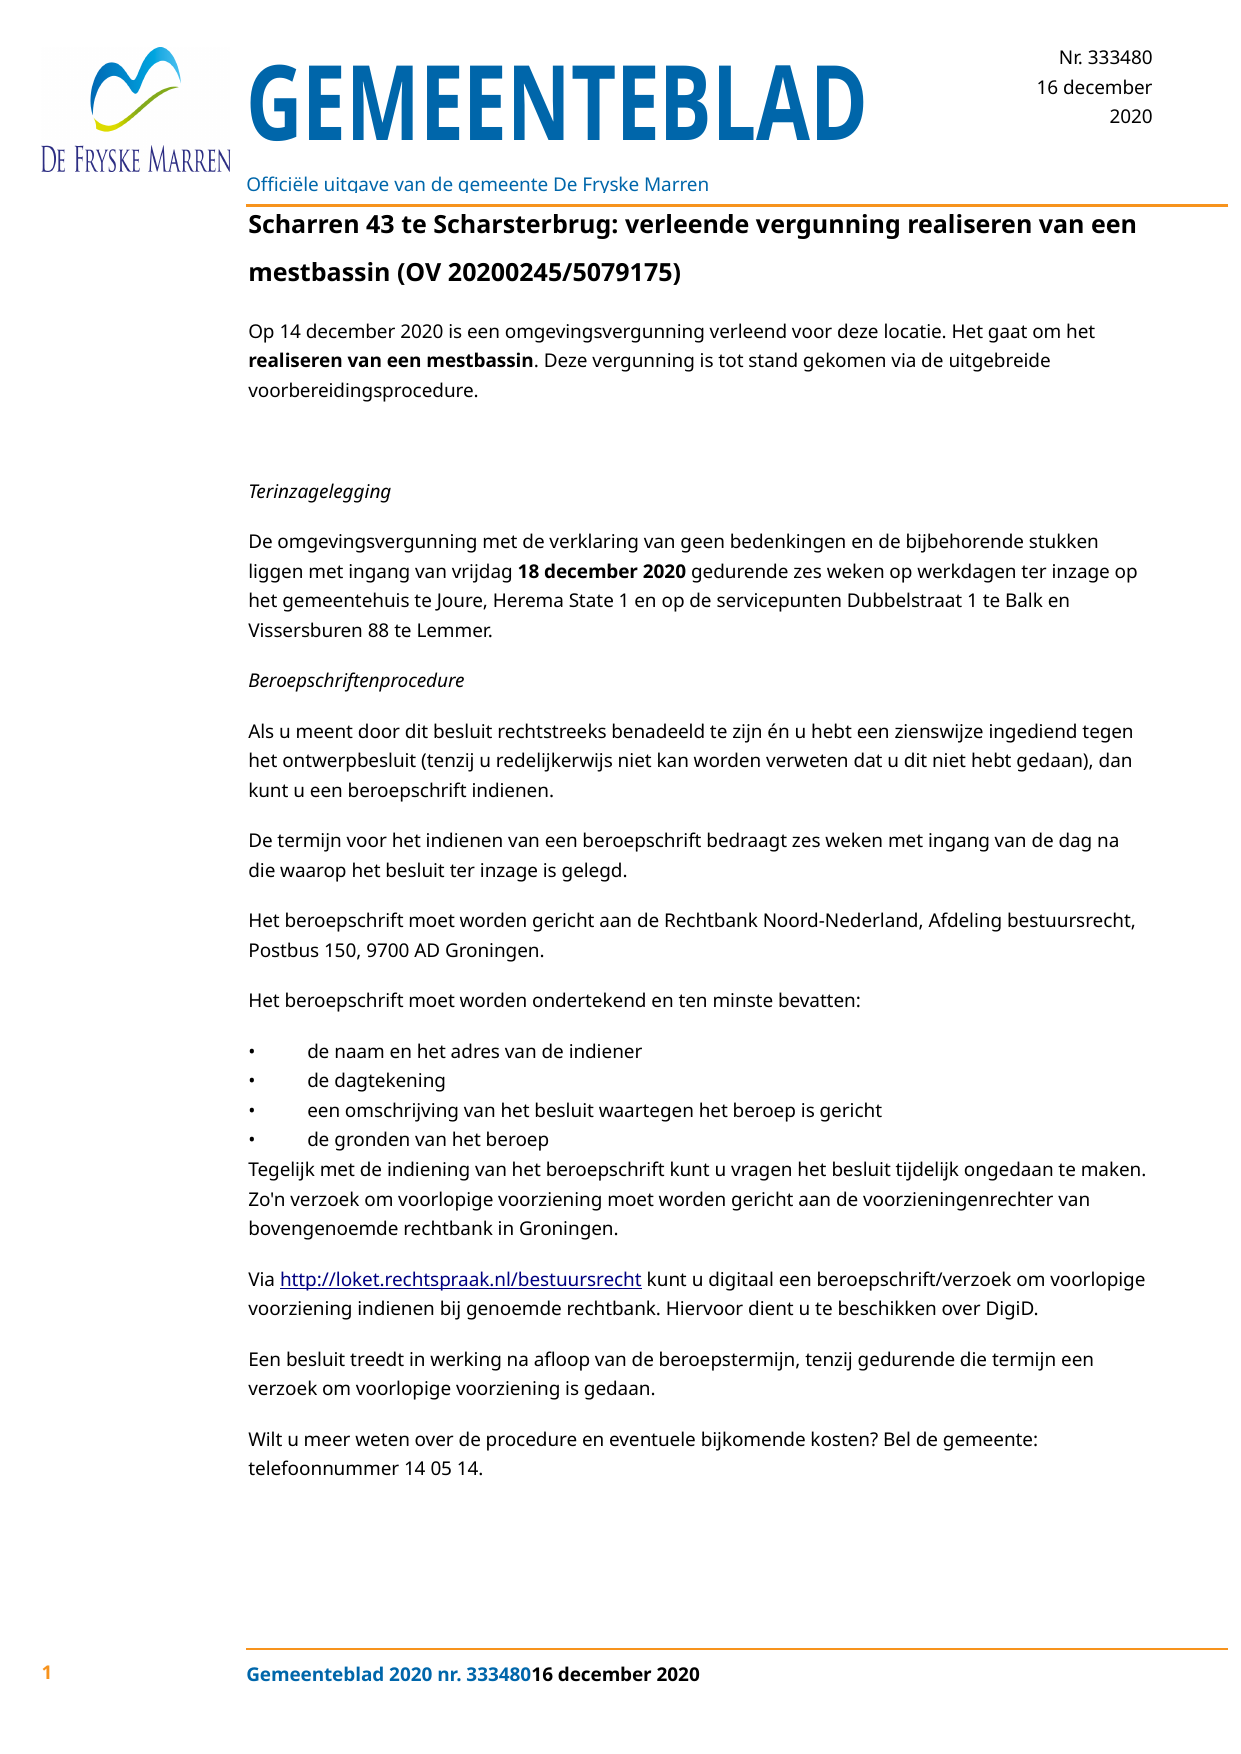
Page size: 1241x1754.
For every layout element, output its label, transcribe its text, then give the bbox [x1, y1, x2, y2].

list de gronden van het beroep [248, 1127, 1152, 1152]
text Het beroepschrift moet worden ondertekend en ten minste bevatten: [248, 987, 1152, 1013]
text Scharren 43 te Scharsterbrug: verleende vergunning realiseren van een mestbassin (OV 20200245/5079175) [248, 207, 1152, 288]
text Via http://loket.rechtspraak.nl/bestuursrecht kunt u digitaal een beroepschrift/verzoek om voorlopige voorziening indienen bij genoemde rechtbank. Hiervoor dient u te beschikken over DigiD. [248, 1266, 1152, 1321]
text Op 14 december 2020 is een omgevingsvergunning verleend voor deze locatie. Het gaat om het realiseren van een mestbassin. Deze vergunning is tot stand gekomen via de uitgebreide voorbereidingsprocedure. [248, 318, 1152, 403]
list een omschrijving van het besluit waartegen het beroep is gericht [248, 1097, 1152, 1123]
text De omgevingsvergunning met de verklaring van geen bedenkingen en de bijbehorende stukken liggen met ingang van vrijdag 18 december 2020 gedurende zes weken op werkdagen ter inzage op het gemeentehuis te Joure, Herema State 1 en op de servicepunten Dubbelstraat 1 te Balk en Vissersburen 88 te Lemmer. [248, 528, 1152, 643]
text Wilt u meer weten over de procedure en eventuele bijkomende kosten? Bel de gemeente: telefoonnummer 14 05 14. [248, 1426, 1152, 1481]
text De termijn voor het indienen van een beroepschrift bedraagt zes weken met ingang van de dag na die waarop het besluit ter inzage is gelegd. [248, 827, 1152, 883]
list de dagtekening [248, 1067, 1152, 1093]
text Terinzagelegging [248, 478, 1152, 504]
text Beroepschriftenprocedure [248, 667, 1152, 693]
picture [41, 47, 231, 172]
text Het beroepschrift moet worden gericht aan de Rechtbank Noord-Nederland, Afdeling bestuursrecht, Postbus 150, 9700 AD Groningen. [248, 907, 1152, 963]
text Als u meent door dit besluit rechtstreeks benadeeld te zijn én u hebt een zienswijze ingediend tegen het ontwerpbesluit (tenzij u redelijkerwijs niet kan worden verweten dat u dit niet hebt gedaan), dan kunt u een beroepschrift indienen. [248, 718, 1152, 803]
text Tegelijk met de indiening van het beroepschrift kunt u vragen het besluit tijdelijk ongedaan te maken. Zo'n verzoek om voorlopige voorziening moet worden gericht aan de voorzieningenrechter van bovengenoemde rechtbank in Groningen. [248, 1156, 1152, 1241]
text Een besluit treedt in werking na afloop van de beroepstermijn, tenzij gedurende die termijn een verzoek om voorlopige voorziening is gedaan. [248, 1346, 1152, 1401]
list de naam en het adres van de indiener [248, 1038, 1152, 1064]
